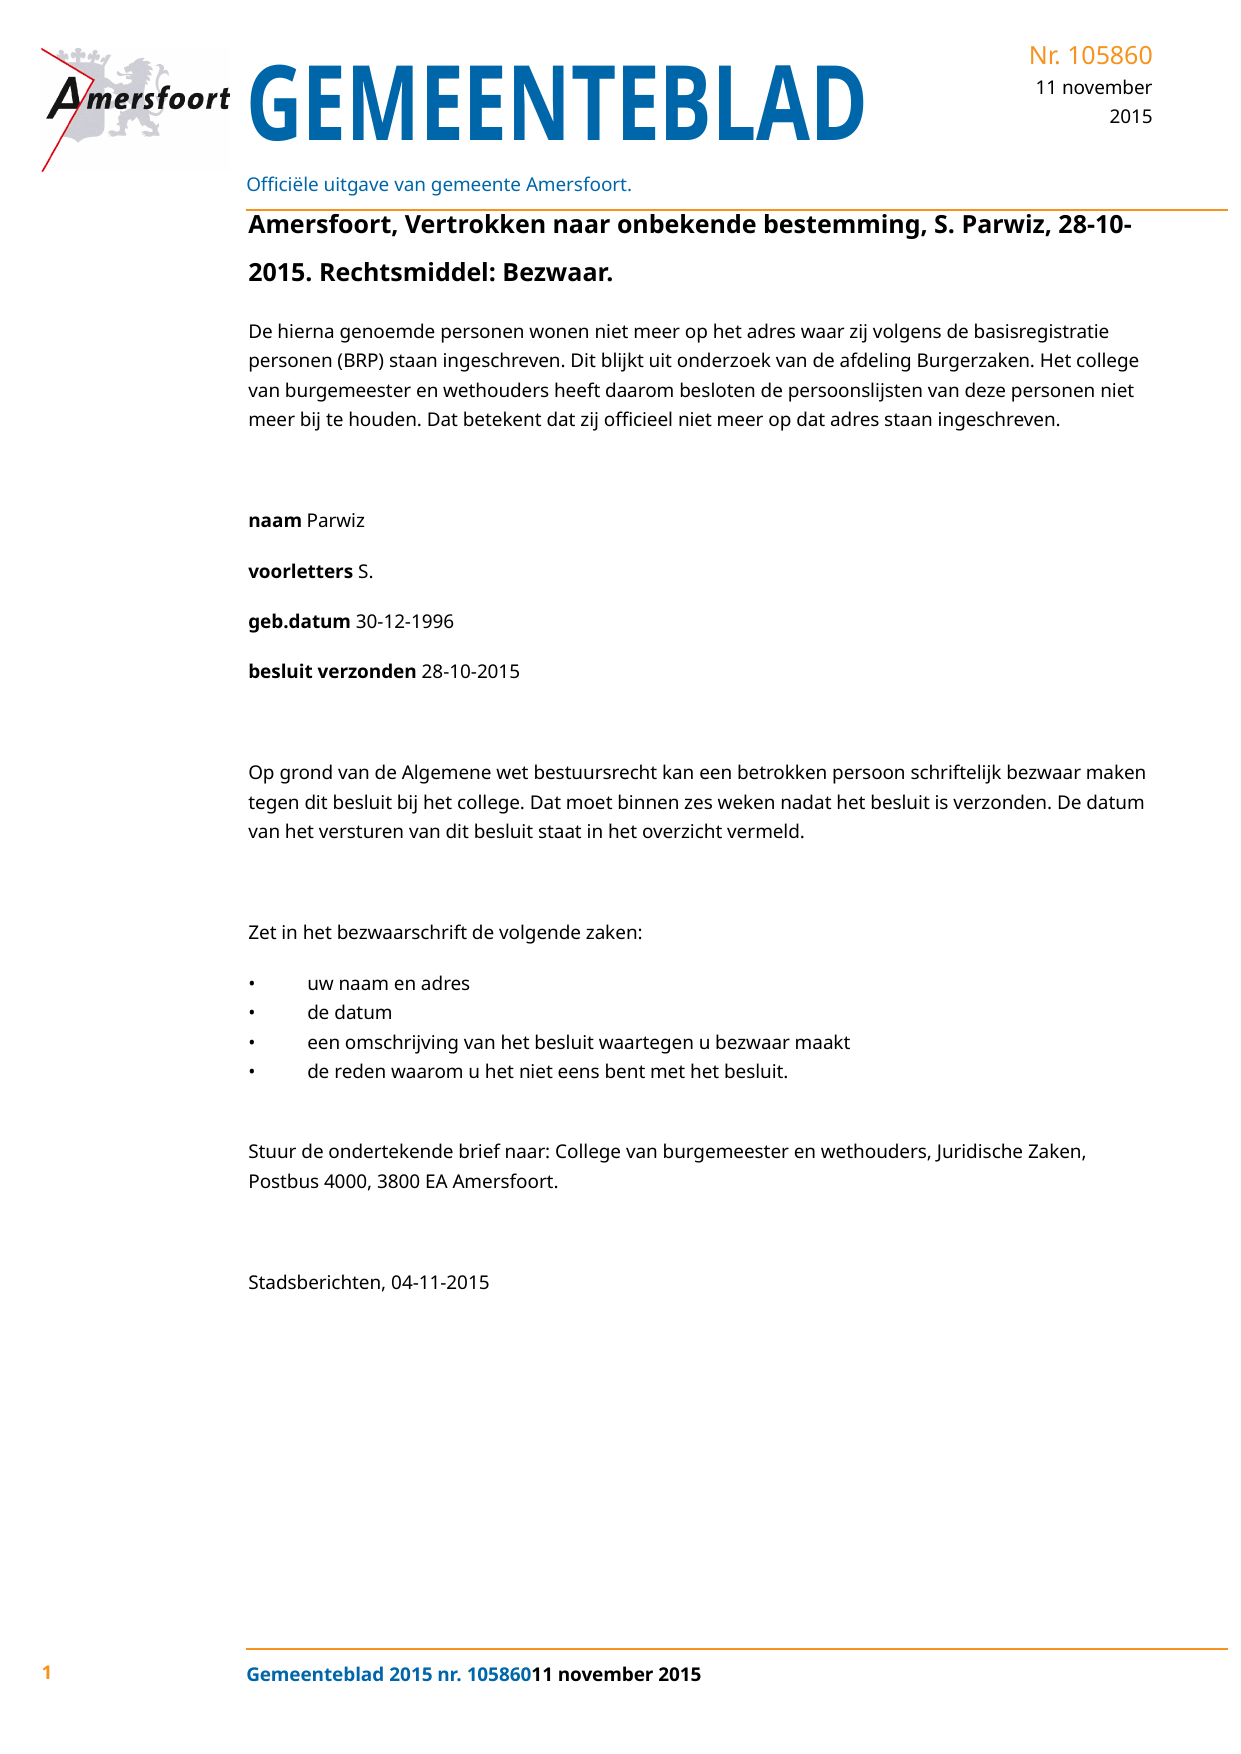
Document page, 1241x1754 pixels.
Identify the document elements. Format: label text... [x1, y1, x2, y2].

text besluit verzonden 28-10-2015 [248, 659, 1152, 684]
text Stadsberichten, 04-11-2015 [248, 1269, 1152, 1295]
text Op grond van de Algemene wet bestuursrecht kan een betrokken persoon schriftelijk bezwaar maken tegen dit besluit bij het college. Dat moet binnen zes weken nadat het besluit is verzonden. De datum van het versturen van dit besluit staat in het overzicht vermeld. [248, 759, 1152, 844]
text De hierna genoemde personen wonen niet meer op het adres waar zij volgens de basisregistratie personen (BRP) staan ingeschreven. Dit blijkt uit onderzoek van de afdeling Burgerzaken. Het college van burgemeester en wethouders heeft daarom besloten de persoonslijsten van deze personen niet meer bij te houden. Dat betekent dat zij officieel niet meer op dat adres staan ingeschreven. [248, 318, 1152, 432]
list de reden waarom u het niet eens bent met het besluit. [248, 1059, 1152, 1084]
text voorletters S. [248, 558, 1152, 584]
text Zet in het bezwaarschrift de volgende zaken: [248, 919, 1152, 945]
text Stuur de ondertekende brief naar: College van burgemeester en wethouders, Juridische Zaken, Postbus 4000, 3800 EA Amersfoort. [248, 1139, 1152, 1194]
text Amersfoort, Vertrokken naar onbekende bestemming, S. Parwiz, 28-10-2015. Rechtsmiddel: Bezwaar. [248, 211, 1152, 288]
picture [41, 47, 231, 172]
list de datum [248, 999, 1152, 1025]
list een omschrijving van het besluit waartegen u bezwaar maakt [248, 1029, 1152, 1055]
text geb.datum 30-12-1996 [248, 608, 1152, 634]
text naam Parwiz [248, 507, 1152, 533]
list uw naam en adres [248, 970, 1152, 996]
